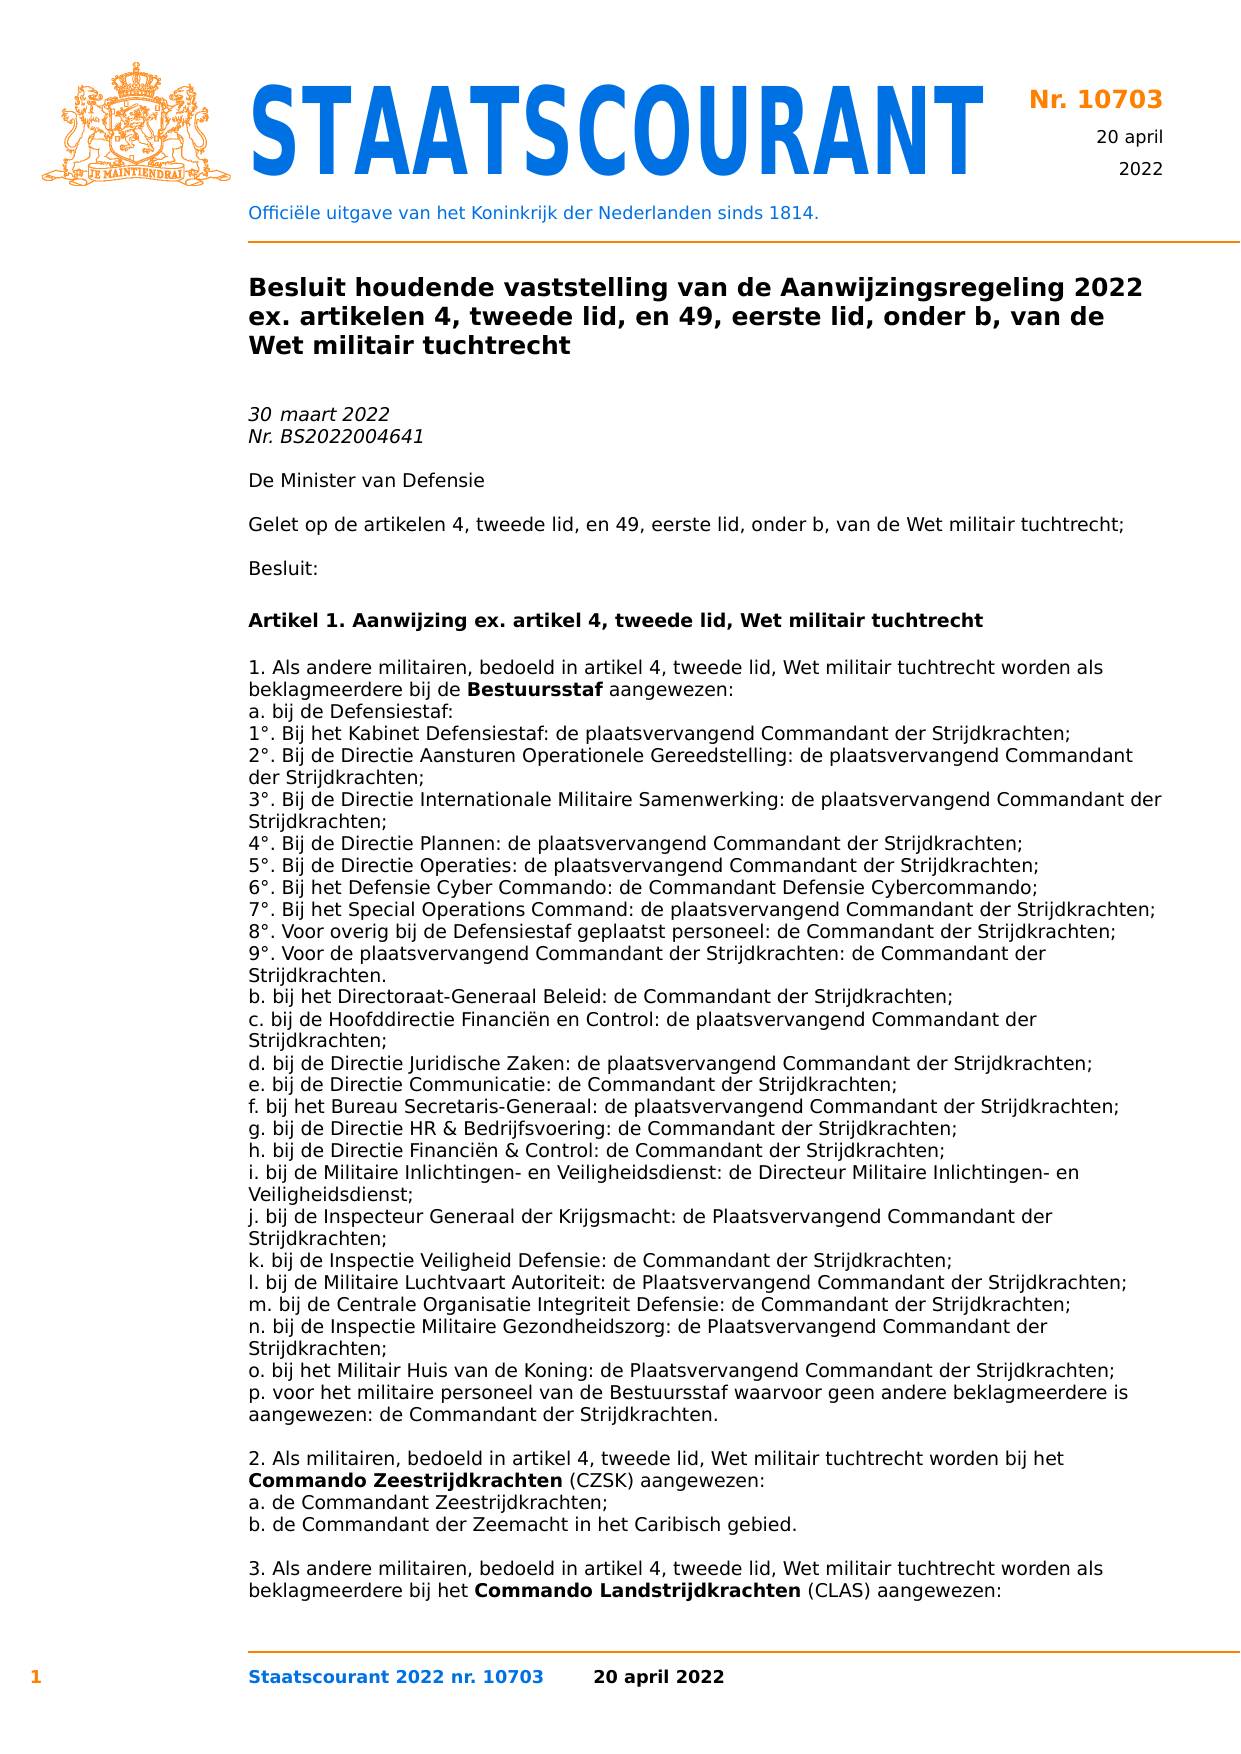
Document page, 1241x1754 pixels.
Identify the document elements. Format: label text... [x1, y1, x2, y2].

text 2. Als militairen, bedoeld in artikel 4, tweede lid, Wet militair tuchtrecht worden bij het Commando Zeestrijdkrachten (CZSK) aangewezen: [248, 1448, 1163, 1492]
table_cell 20 april [998, 121, 1240, 153]
text b. de Commandant der Zeemacht in het Caribisch gebied. [248, 1514, 1163, 1536]
text 1°. Bij het Kabinet Defensiestaf: de plaatsvervangend Commandant der Strijdkrachten; [248, 723, 1163, 745]
text a. de Commandant Zeestrijdkrachten; [248, 1492, 1163, 1514]
text 2°. Bij de Directie Aansturen Operationele Gereedstelling: de plaatsvervangend Commandant der Strijdkrachten; [248, 745, 1163, 789]
text 3. Als andere militairen, bedoeld in artikel 4, tweede lid, Wet militair tuchtrecht worden als beklagmeerdere bij het Commando Landstrijdkrachten (CLAS) aangewezen: [248, 1558, 1163, 1602]
text 9°. Voor de plaatsvervangend Commandant der Strijdkrachten: de Commandant der Strijdkrachten. [248, 942, 1163, 986]
subtitle Artikel 1. Aanwijzing ex. artikel 4, tweede lid, Wet militair tuchtrecht [248, 610, 1163, 632]
text 3°. Bij de Directie Internationale Militaire Samenwerking: de plaatsvervangend Commandant der Strijdkrachten; [248, 789, 1163, 833]
text g. bij de Directie HR & Bedrijfsvoering: de Commandant der Strijdkrachten; [248, 1118, 1163, 1140]
picture [41, 62, 231, 186]
text o. bij het Militair Huis van de Koning: de Plaatsvervangend Commandant der Strijdkrachten; [248, 1360, 1163, 1382]
table_header [25, 62, 248, 241]
text k. bij de Inspectie Veiligheid Defensie: de Commandant der Strijdkrachten; [248, 1250, 1163, 1272]
text 5°. Bij de Directie Operaties: de plaatsvervangend Commandant der Strijdkrachten; [248, 854, 1163, 877]
text Besluit: [248, 558, 1163, 580]
text 6°. Bij het Defensie Cyber Commando: de Commandant Defensie Cybercommando; [248, 877, 1163, 898]
text b. bij het Directoraat-Generaal Beleid: de Commandant der Strijdkrachten; [248, 986, 1163, 1008]
text f. bij het Bureau Secretaris-Generaal: de plaatsvervangend Commandant der Strijdkrachten; [248, 1096, 1163, 1118]
table_cell Officiële uitgave van het Koninkrijk der Nederlanden sinds 1814. [248, 203, 1240, 241]
text j. bij de Inspecteur Generaal der Krijgsmacht: de Plaatsvervangend Commandant der Strijdkrachten; [248, 1206, 1163, 1250]
text a. bij de Defensiestaf: [248, 701, 1163, 723]
table_cell 2022 [998, 153, 1240, 203]
text n. bij de Inspectie Militaire Gezondheidszorg: de Plaatsvervangend Commandant der Strijdkrachten; [248, 1316, 1163, 1360]
table_header STAATSCOURANT [248, 62, 998, 203]
text 4°. Bij de Directie Plannen: de plaatsvervangend Commandant der Strijdkrachten; [248, 833, 1163, 854]
text e. bij de Directie Communicatie: de Commandant der Strijdkrachten; [248, 1074, 1163, 1096]
text h. bij de Directie Financiën & Control: de Commandant der Strijdkrachten; [248, 1140, 1163, 1162]
text p. voor het militaire personeel van de Bestuursstaf waarvoor geen andere beklagmeerdere is aangewezen: de Commandant der Strijdkrachten. [248, 1382, 1163, 1426]
text m. bij de Centrale Organisatie Integriteit Defensie: de Commandant der Strijdkrachten; [248, 1294, 1163, 1316]
text 1. Als andere militairen, bedoeld in artikel 4, tweede lid, Wet militair tuchtrecht worden als beklagmeerdere bij de Bestuursstaf aangewezen: [248, 657, 1163, 701]
text i. bij de Militaire Inlichtingen- en Veiligheidsdienst: de Directeur Militaire Inlichtingen- en Veiligheidsdienst; [248, 1162, 1163, 1206]
text l. bij de Militaire Luchtvaart Autoriteit: de Plaatsvervangend Commandant der Strijdkrachten; [248, 1272, 1163, 1294]
text De Minister van Defensie [248, 470, 1163, 492]
text 30 maart 2022 [248, 404, 1163, 426]
text c. bij de Hoofddirectie Financiën en Control: de plaatsvervangend Commandant der Strijdkrachten; [248, 1008, 1163, 1052]
text Gelet op de artikelen 4, tweede lid, en 49, eerste lid, onder b, van de Wet militair tuchtrecht; [248, 514, 1163, 536]
text d. bij de Directie Juridische Zaken: de plaatsvervangend Commandant der Strijdkrachten; [248, 1052, 1163, 1074]
subtitle Besluit houdende vaststelling van de Aanwijzingsregeling 2022 ex. artikelen 4, tweede lid, en 49, eerste lid, onder b, van de Wet militair tuchtrecht [248, 273, 1163, 361]
text 8°. Voor overig bij de Defensiestaf geplaatst personeel: de Commandant der Strijdkrachten; [248, 921, 1163, 942]
text Nr. BS2022004641 [248, 426, 1163, 448]
table_header Nr. 10703 [998, 62, 1240, 121]
text 7°. Bij het Special Operations Command: de plaatsvervangend Commandant der Strijdkrachten; [248, 898, 1163, 921]
